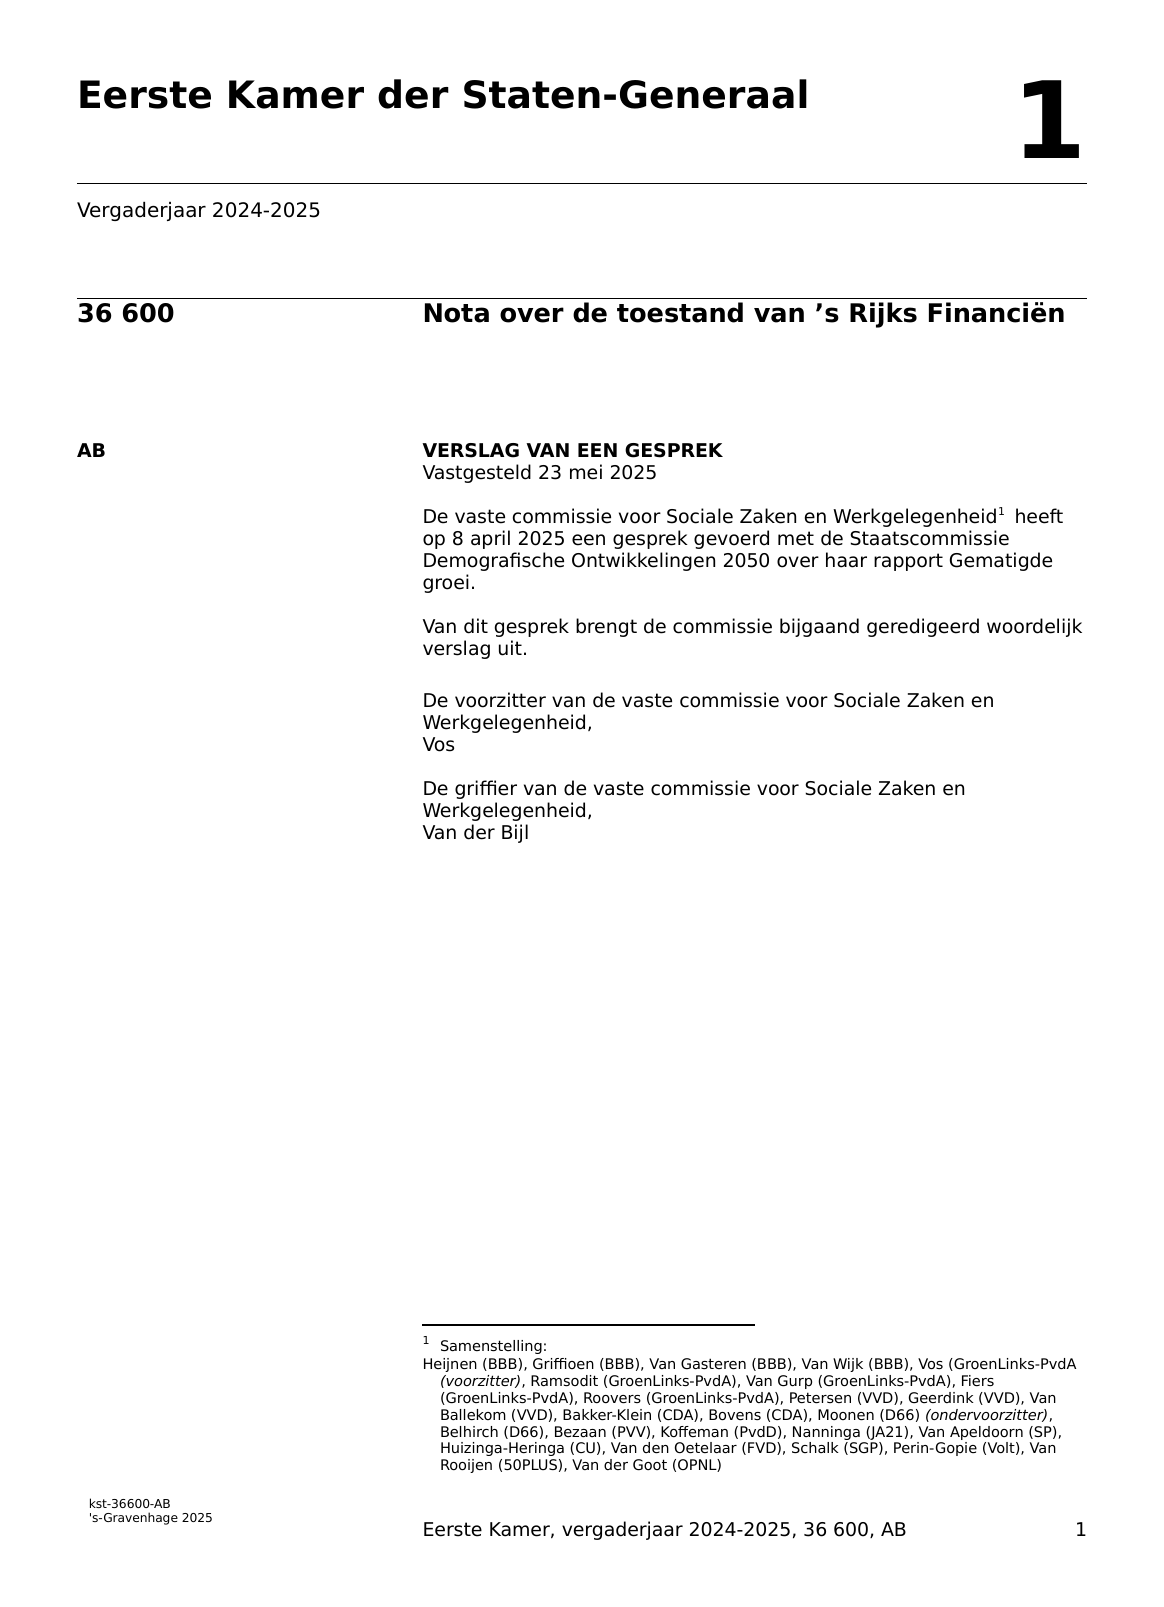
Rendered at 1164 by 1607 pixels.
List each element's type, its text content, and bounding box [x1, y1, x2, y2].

text De vaste commissie voor Sociale Zaken en Werkgelegenheid heeft op 8 april 2025 een gesprek gevoerd met de Staatscommissie Demografische Ontwikkelingen 2050 over haar rapport Gematigde groei. [422, 506, 1087, 594]
table_header 1 [886, 59, 1087, 183]
subtitle 36 600 Nota over de toestand van ’s Rijks Financiën [77, 299, 1087, 329]
text Samenstelling: [422, 1334, 1087, 1356]
text Heijnen (BBB), Griffioen (BBB), Van Gasteren (BBB), Van Wijk (BBB), Vos (GroenLinks-PvdA (voorzitter), Ramsodit (GroenLinks-PvdA), Van Gurp (GroenLinks-PvdA), Fiers (GroenLinks-PvdA), Roovers (GroenLinks-PvdA), Petersen (VVD), Geerdink (VVD), Van Ballekom (VVD), Bakker-Klein (CDA), Bovens (CDA), Moonen (D66) (ondervoorzitter), Belhirch (D66), Bezaan (PVV), Koffeman (PvdD), Nanninga (JA21), Van Apeldoorn (SP), Huizinga-Heringa (CU), Van den Oetelaar (FVD), Schalk (SGP), Perin-Gopie (Volt), Van Rooijen (50PLUS), Van der Goot (OPNL) [422, 1356, 1087, 1474]
table_header Eerste Kamer der Staten-Generaal [77, 59, 886, 183]
table_cell Vergaderjaar 2024-2025 [77, 184, 1087, 298]
subtitle AB VERSLAG VAN EEN GESPREK [77, 440, 1087, 462]
text De griffier van de vaste commissie voor Sociale Zaken en Werkgelegenheid, Van der Bijl [422, 778, 1087, 844]
text De voorzitter van de vaste commissie voor Sociale Zaken en Werkgelegenheid, Vos [422, 690, 1087, 756]
text kst-36600-AB [88, 1497, 323, 1511]
text Vastgesteld 23 mei 2025 [422, 462, 1087, 484]
text Van dit gesprek brengt de commissie bijgaand geredigeerd woordelijk verslag uit. [422, 616, 1087, 660]
text 's-Gravenhage 2025 [88, 1511, 323, 1525]
